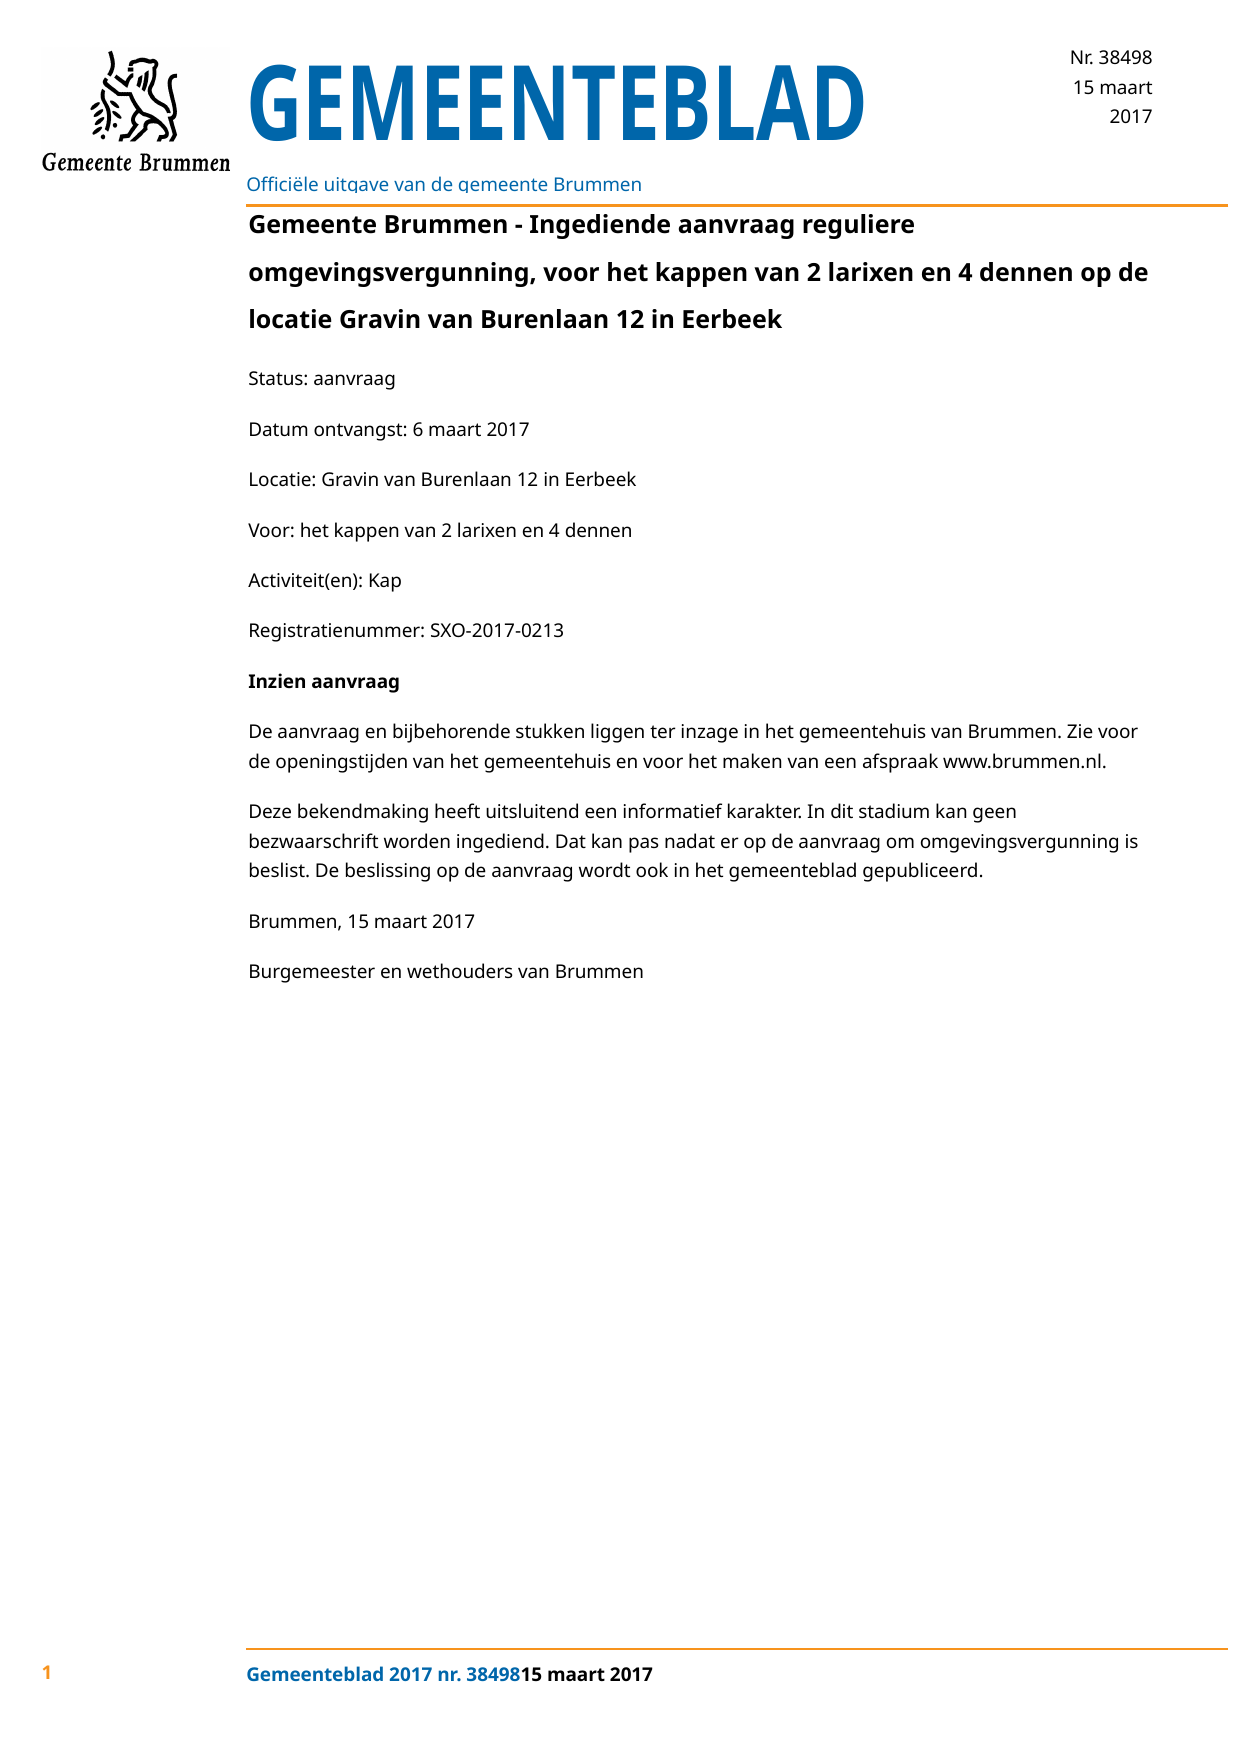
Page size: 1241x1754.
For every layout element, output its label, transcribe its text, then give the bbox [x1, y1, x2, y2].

text Brummen, 15 maart 2017 [248, 908, 1152, 934]
text Gemeente Brummen - Ingediende aanvraag reguliere omgevingsvergunning, voor het kappen van 2 larixen en 4 dennen op de locatie Gravin van Burenlaan 12 in Eerbeek [248, 207, 1152, 336]
text Burgemeester en wethouders van Brummen [248, 958, 1152, 984]
text Status: aanvraag [248, 366, 1152, 391]
text Datum ontvangst: 6 maart 2017 [248, 416, 1152, 442]
text Activiteit(en): Kap [248, 567, 1152, 593]
picture [41, 47, 231, 172]
text De aanvraag en bijbehorende stukken liggen ter inzage in het gemeentehuis van Brummen. Zie voor de openingstijden van het gemeentehuis en voor het maken van een afspraak www.brummen.nl. [248, 718, 1152, 774]
text Registratienummer: SXO-2017-0213 [248, 618, 1152, 643]
text Voor: het kappen van 2 larixen en 4 dennen [248, 517, 1152, 542]
text Inzien aanvraag [248, 668, 1152, 694]
text Deze bekendmaking heeft uitsluitend een informatief karakter. In dit stadium kan geen bezwaarschrift worden ingediend. Dat kan pas nadat er op de aanvraag om omgevingsvergunning is beslist. De beslissing op de aanvraag wordt ook in het gemeenteblad gepubliceerd. [248, 798, 1152, 883]
text Locatie: Gravin van Burenlaan 12 in Eerbeek [248, 466, 1152, 492]
